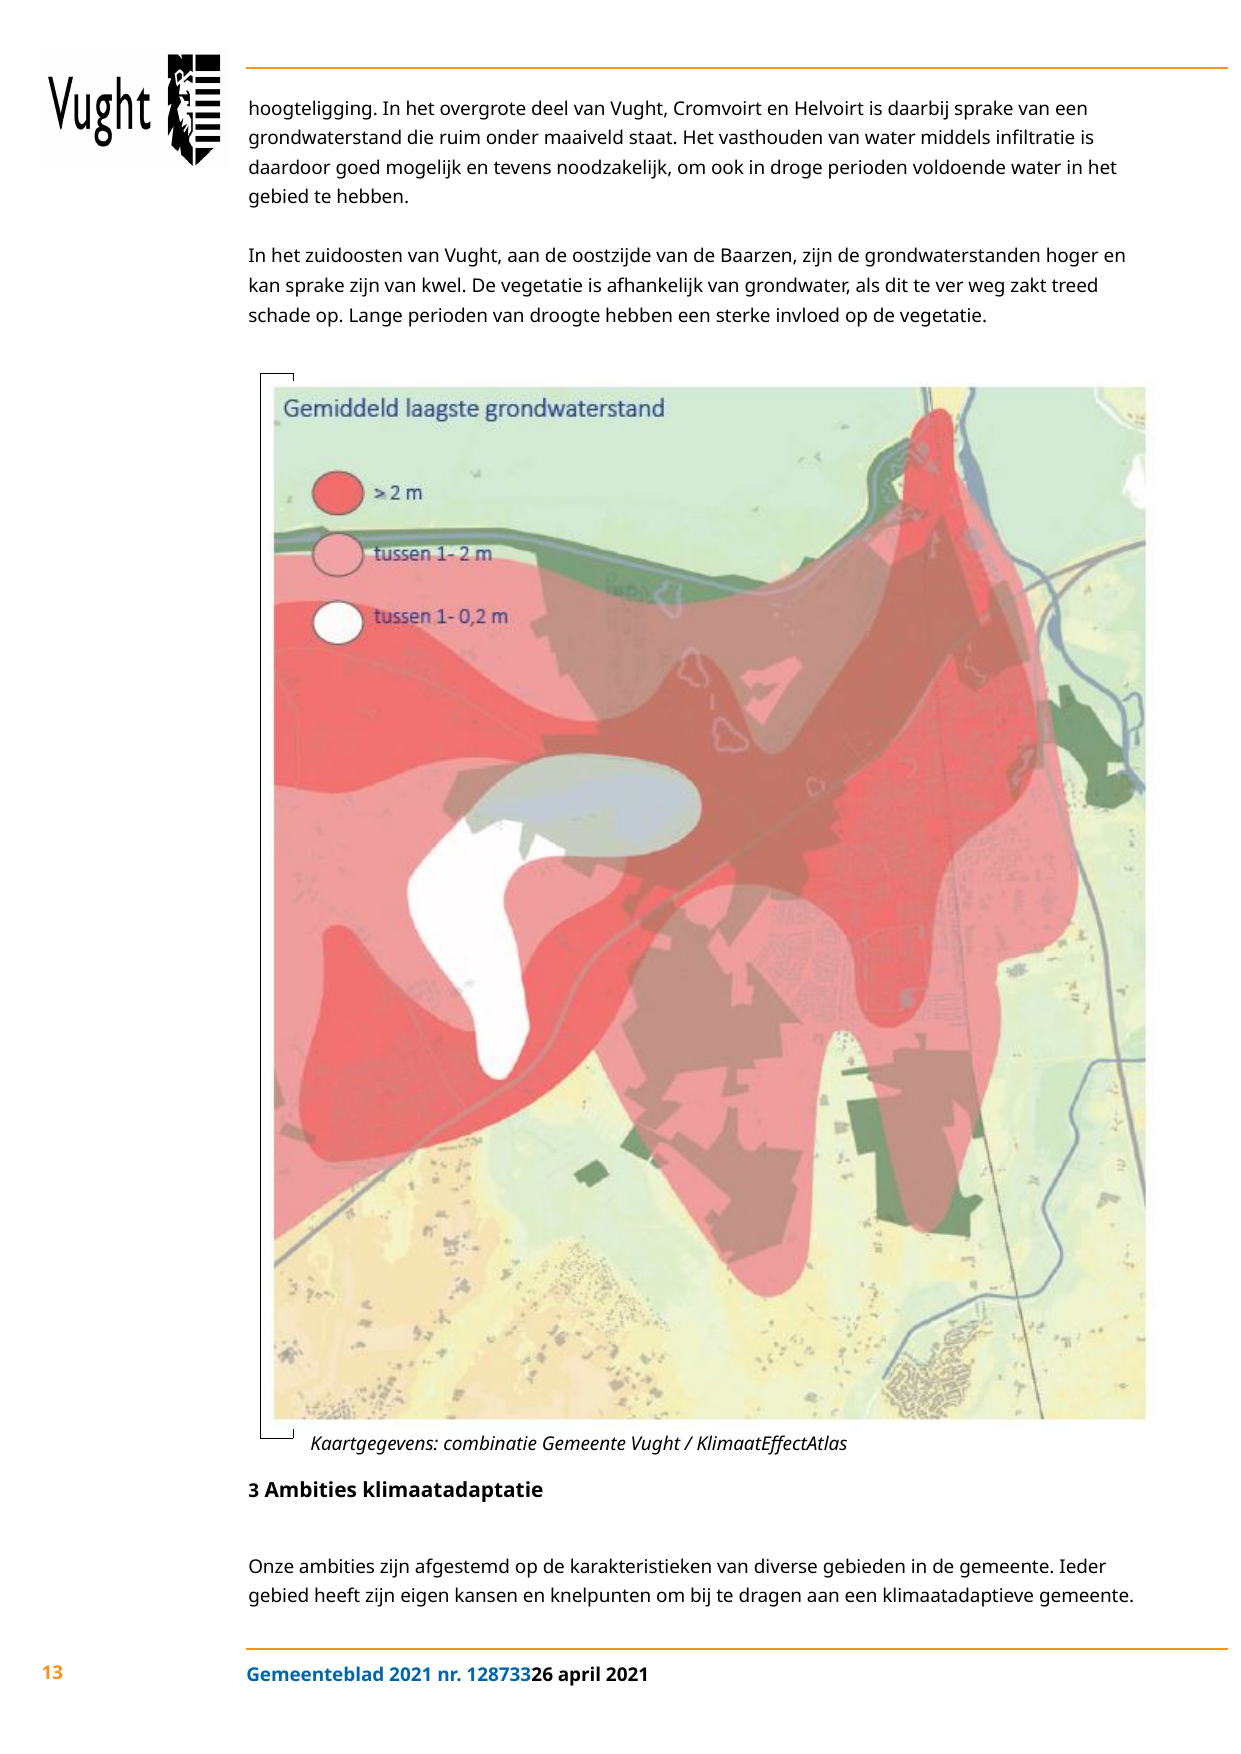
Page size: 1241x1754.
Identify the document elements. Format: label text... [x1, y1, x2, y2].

text Kaartgegevens: combinatie Gemeente Vught / KlimaatEffectAtlas [248, 361, 1152, 1455]
text hoogteligging. In het overgrote deel van Vught, Cromvoirt en Helvoirt is daarbij sprake van een grondwaterstand die ruim onder maaiveld staat. Het vasthouden van water middels infiltratie is daardoor goed mogelijk en tevens noodzakelijk, om ook in droge perioden voldoende water in het gebied te hebben. [248, 95, 1152, 209]
text 3 Ambities klimaatadaptatie [248, 1475, 1152, 1504]
picture [41, 47, 231, 172]
picture [268, 381, 1157, 1429]
text In het zuidoosten van Vught, aan de oostzijde van de Baarzen, zijn de grondwaterstanden hoger en kan sprake zijn van kwel. De vegetatie is afhankelijk van grondwater, als dit te ver weg zakt treed schade op. Lange perioden van droogte hebben een sterke invloed op de vegetatie. [248, 243, 1152, 328]
table_header Onze ambities zijn afgestemd op de karakteristieken van diverse gebieden in de gemeente. Ieder gebied heeft zijn eigen kansen en knelpunten om bij te dragen aan een klimaatadaptieve gemeente. [248, 1553, 1152, 1608]
